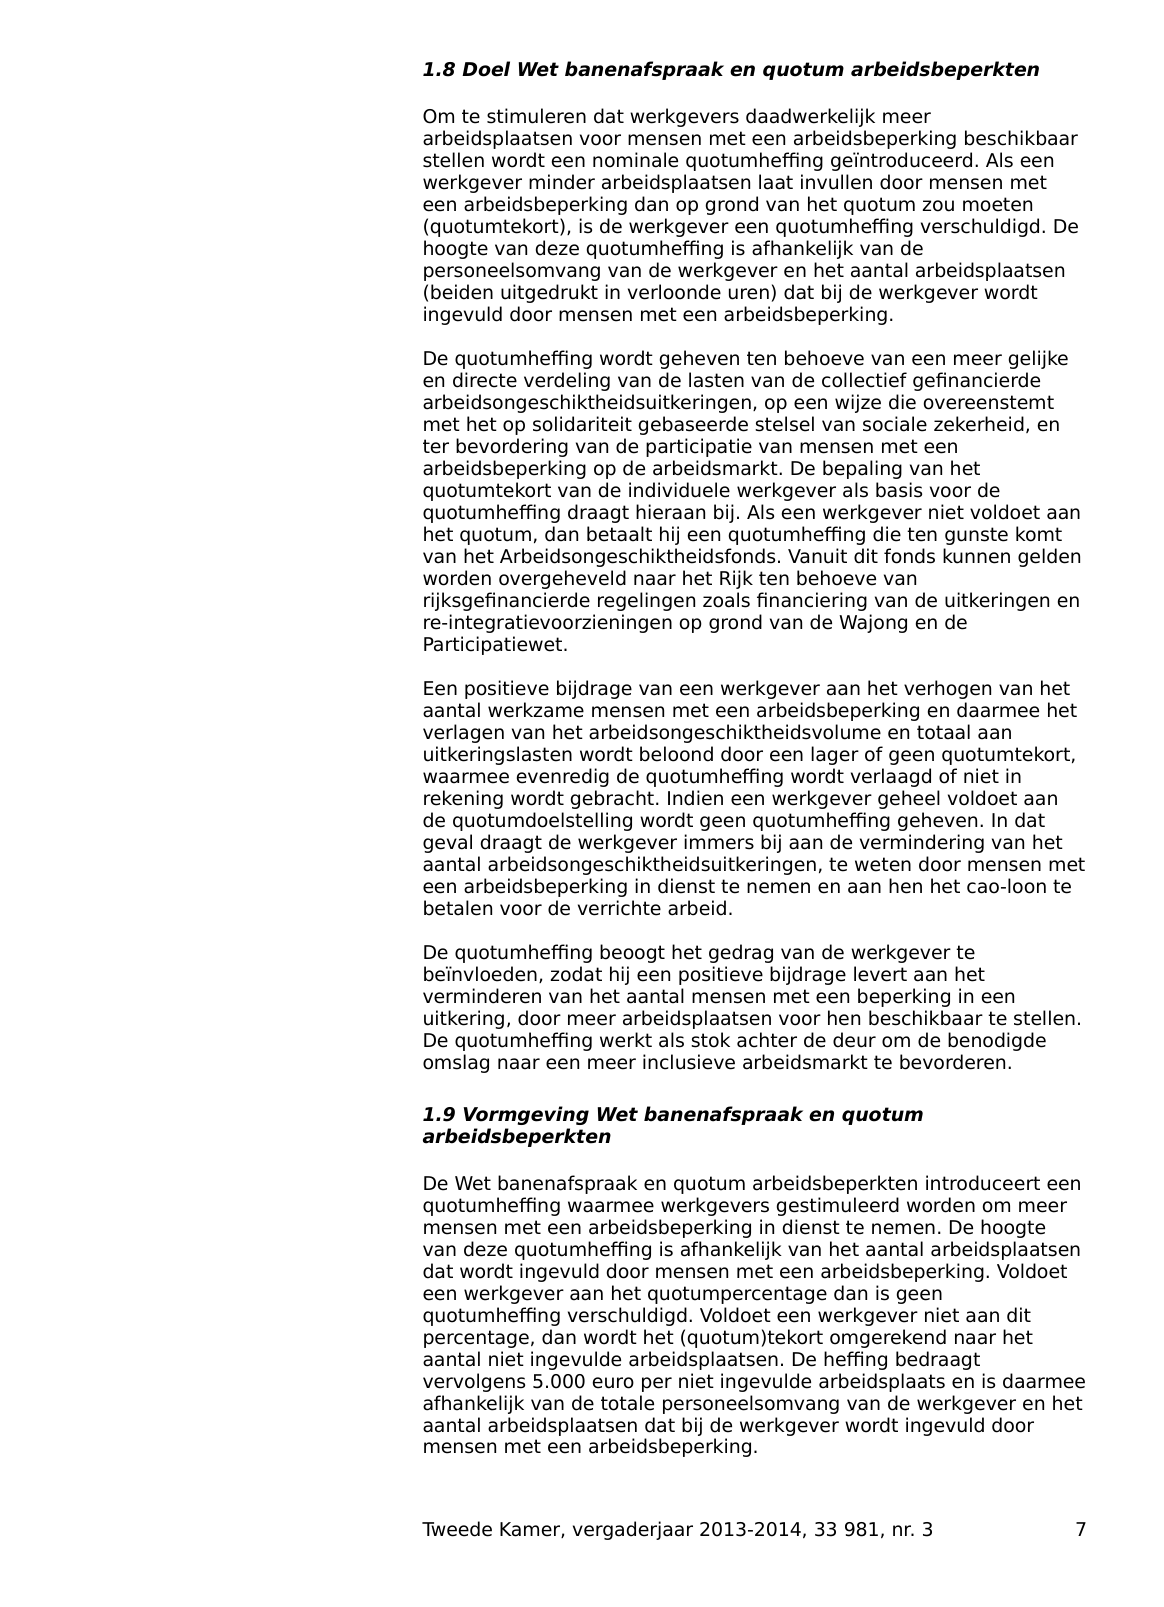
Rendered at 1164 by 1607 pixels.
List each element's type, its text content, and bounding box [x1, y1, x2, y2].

text De Wet banenafspraak en quotum arbeidsbeperkten introduceert een quotumheffing waarmee werkgevers gestimuleerd worden om meer mensen met een arbeidsbeperking in dienst te nemen. De hoogte van deze quotumheffing is afhankelijk van het aantal arbeidsplaatsen dat wordt ingevuld door mensen met een arbeidsbeperking. Voldoet een werkgever aan het quotumpercentage dan is geen quotumheffing verschuldigd. Voldoet een werkgever niet aan dit percentage, dan wordt het (quotum)tekort omgerekend naar het aantal niet ingevulde arbeidsplaatsen. De heffing bedraagt vervolgens 5.000 euro per niet ingevulde arbeidsplaats en is daarmee afhankelijk van de totale personeelsomvang van de werkgever en het aantal arbeidsplaatsen dat bij de werkgever wordt ingevuld door mensen met een arbeidsbeperking. [422, 1173, 1087, 1458]
subtitle 1.8 Doel Wet banenafspraak en quotum arbeidsbeperkten [422, 59, 1087, 81]
subtitle 1.9 Vormgeving Wet banenafspraak en quotum arbeidsbeperkten [422, 1104, 1087, 1148]
text Een positieve bijdrage van een werkgever aan het verhogen van het aantal werkzame mensen met een arbeidsbeperking en daarmee het verlagen van het arbeidsongeschiktheidsvolume en totaal aan uitkeringslasten wordt beloond door een lager of geen quotumtekort, waarmee evenredig de quotumheffing wordt verlaagd of niet in rekening wordt gebracht. Indien een werkgever geheel voldoet aan de quotumdoelstelling wordt geen quotumheffing geheven. In dat geval draagt de werkgever immers bij aan de vermindering van het aantal arbeidsongeschiktheidsuitkeringen, te weten door mensen met een arbeidsbeperking in dienst te nemen en aan hen het cao-loon te betalen voor de verrichte arbeid. [422, 678, 1087, 920]
text De quotumheffing beoogt het gedrag van de werkgever te beïnvloeden, zodat hij een positieve bijdrage levert aan het verminderen van het aantal mensen met een beperking in een uitkering, door meer arbeidsplaatsen voor hen beschikbaar te stellen. De quotumheffing werkt als stok achter de deur om de benodigde omslag naar een meer inclusieve arbeidsmarkt te bevorderen. [422, 942, 1087, 1074]
text De quotumheffing wordt geheven ten behoeve van een meer gelijke en directe verdeling van de lasten van de collectief gefinancierde arbeidsongeschiktheidsuitkeringen, op een wijze die overeenstemt met het op solidariteit gebaseerde stelsel van sociale zekerheid, en ter bevordering van de participatie van mensen met een arbeidsbeperking op de arbeidsmarkt. De bepaling van het quotumtekort van de individuele werkgever als basis voor de quotumheffing draagt hieraan bij. Als een werkgever niet voldoet aan het quotum, dan betaalt hij een quotumheffing die ten gunste komt van het Arbeidsongeschiktheidsfonds. Vanuit dit fonds kunnen gelden worden overgeheveld naar het Rijk ten behoeve van rijksgefinancierde regelingen zoals financiering van de uitkeringen en re-integratievoorzieningen op grond van de Wajong en de Participatiewet. [422, 348, 1087, 656]
text Om te stimuleren dat werkgevers daadwerkelijk meer arbeidsplaatsen voor mensen met een arbeidsbeperking beschikbaar stellen wordt een nominale quotumheffing geïntroduceerd. Als een werkgever minder arbeidsplaatsen laat invullen door mensen met een arbeidsbeperking dan op grond van het quotum zou moeten (quotumtekort), is de werkgever een quotumheffing verschuldigd. De hoogte van deze quotumheffing is afhankelijk van de personeelsomvang van de werkgever en het aantal arbeidsplaatsen (beiden uitgedrukt in verloonde uren) dat bij de werkgever wordt ingevuld door mensen met een arbeidsbeperking. [422, 106, 1087, 326]
